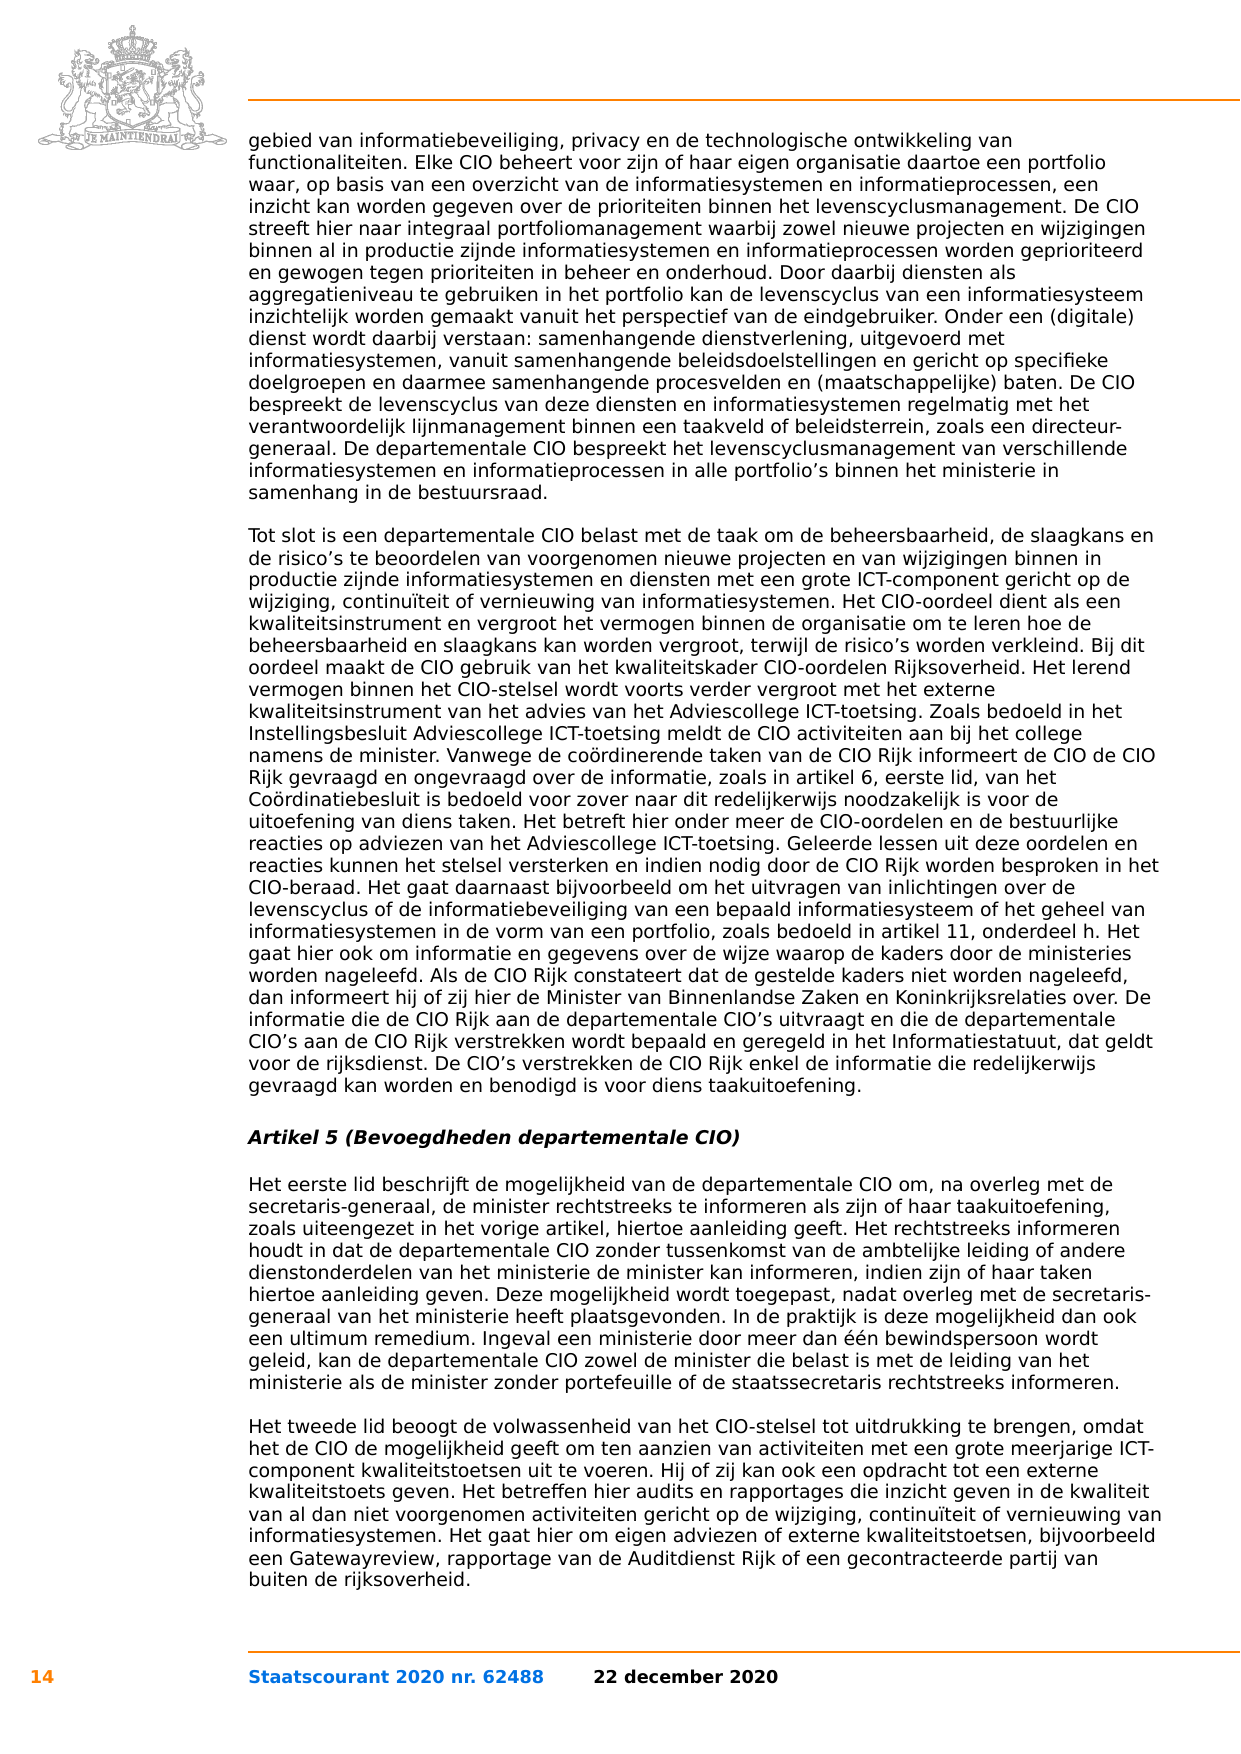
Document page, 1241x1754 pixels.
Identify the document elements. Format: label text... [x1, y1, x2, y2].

text Tot slot is een departementale CIO belast met de taak om de beheersbaarheid, de slaagkans en de risico’s te beoordelen van voorgenomen nieuwe projecten en van wijzigingen binnen in productie zijnde informatiesystemen en diensten met een grote ICT-component gericht op de wijziging, continuïteit of vernieuwing van informatiesystemen. Het CIO-oordeel dient als een kwaliteitsinstrument en vergroot het vermogen binnen de organisatie om te leren hoe de beheersbaarheid en slaagkans kan worden vergroot, terwijl de risico’s worden verkleind. Bij dit oordeel maakt de CIO gebruik van het kwaliteitskader CIO-oordelen Rijksoverheid. Het lerend vermogen binnen het CIO-stelsel wordt voorts verder vergroot met het externe kwaliteitsinstrument van het advies van het Adviescollege ICT-toetsing. Zoals bedoeld in het Instellingsbesluit Adviescollege ICT-toetsing meldt de CIO activiteiten aan bij het college namens de minister. Vanwege de coördinerende taken van de CIO Rijk informeert de CIO de CIO Rijk gevraagd en ongevraagd over de informatie, zoals in artikel 6, eerste lid, van het Coördinatiebesluit is bedoeld voor zover naar dit redelijkerwijs noodzakelijk is voor de uitoefening van diens taken. Het betreft hier onder meer de CIO-oordelen en de bestuurlijke reacties op adviezen van het Adviescollege ICT-toetsing. Geleerde lessen uit deze oordelen en reacties kunnen het stelsel versterken en indien nodig door de CIO Rijk worden besproken in het CIO-beraad. Het gaat daarnaast bijvoorbeeld om het uitvragen van inlichtingen over de levenscyclus of de informatiebeveiliging van een bepaald informatiesysteem of het geheel van informatiesystemen in de vorm van een portfolio, zoals bedoeld in artikel 11, onderdeel h. Het gaat hier ook om informatie en gegevens over de wijze waarop de kaders door de ministeries worden nageleefd. Als de CIO Rijk constateert dat de gestelde kaders niet worden nageleefd, dan informeert hij of zij hier de Minister van Binnenlandse Zaken en Koninkrijksrelaties over. De informatie die de CIO Rijk aan de departementale CIO’s uitvraagt en die de departementale CIO’s aan de CIO Rijk verstrekken wordt bepaald en geregeld in het Informatiestatuut, dat geldt voor de rijksdienst. De CIO’s verstrekken de CIO Rijk enkel de informatie die redelijkerwijs gevraagd kan worden en benodigd is voor diens taakuitoefening. [248, 525, 1163, 1097]
text Het eerste lid beschrijft de mogelijkheid van de departementale CIO om, na overleg met de secretaris-generaal, de minister rechtstreeks te informeren als zijn of haar taakuitoefening, zoals uiteengezet in het vorige artikel, hiertoe aanleiding geeft. Het rechtstreeks informeren houdt in dat de departementale CIO zonder tussenkomst van de ambtelijke leiding of andere dienstonderdelen van het ministerie de minister kan informeren, indien zijn of haar taken hiertoe aanleiding geven. Deze mogelijkheid wordt toegepast, nadat overleg met de secretaris-generaal van het ministerie heeft plaatsgevonden. In de praktijk is deze mogelijkheid dan ook een ultimum remedium. Ingeval een ministerie door meer dan één bewindspersoon wordt geleid, kan de departementale CIO zowel de minister die belast is met de leiding van het ministerie als de minister zonder portefeuille of de staatssecretaris rechtstreeks informeren. [248, 1174, 1163, 1394]
text Het tweede lid beoogt de volwassenheid van het CIO-stelsel tot uitdrukking te brengen, omdat het de CIO de mogelijkheid geeft om ten aanzien van activiteiten met een grote meerjarige ICT-component kwaliteitstoetsen uit te voeren. Hij of zij kan ook een opdracht tot een externe kwaliteitstoets geven. Het betreffen hier audits en rapportages die inzicht geven in de kwaliteit van al dan niet voorgenomen activiteiten gericht op de wijziging, continuïteit of vernieuwing van informatiesystemen. Het gaat hier om eigen adviezen of externe kwaliteitstoetsen, bijvoorbeeld een Gatewayreview, rapportage van de Auditdienst Rijk of een gecontracteerde partij van buiten de rijksoverheid. [248, 1416, 1163, 1591]
subtitle Artikel 5 (Bevoegdheden departementale CIO) [248, 1127, 1163, 1149]
picture [38, 25, 227, 150]
text gebied van informatiebeveiliging, privacy en de technologische ontwikkeling van functionaliteiten. Elke CIO beheert voor zijn of haar eigen organisatie daartoe een portfolio waar, op basis van een overzicht van de informatiesystemen en informatieprocessen, een inzicht kan worden gegeven over de prioriteiten binnen het levenscyclusmanagement. De CIO streeft hier naar integraal portfoliomanagement waarbij zowel nieuwe projecten en wijzigingen binnen al in productie zijnde informatiesystemen en informatieprocessen worden geprioriteerd en gewogen tegen prioriteiten in beheer en onderhoud. Door daarbij diensten als aggregatieniveau te gebruiken in het portfolio kan de levenscyclus van een informatiesysteem inzichtelijk worden gemaakt vanuit het perspectief van de eindgebruiker. Onder een (digitale) dienst wordt daarbij verstaan: samenhangende dienstverlening, uitgevoerd met informatiesystemen, vanuit samenhangende beleidsdoelstellingen en gericht op specifieke doelgroepen en daarmee samenhangende procesvelden en (maatschappelijke) baten. De CIO bespreekt de levenscyclus van deze diensten en informatiesystemen regelmatig met het verantwoordelijk lijnmanagement binnen een taakveld of beleidsterrein, zoals een directeur-generaal. De departementale CIO bespreekt het levenscyclusmanagement van verschillende informatiesystemen en informatieprocessen in alle portfolio’s binnen het ministerie in samenhang in de bestuursraad. [248, 130, 1163, 503]
